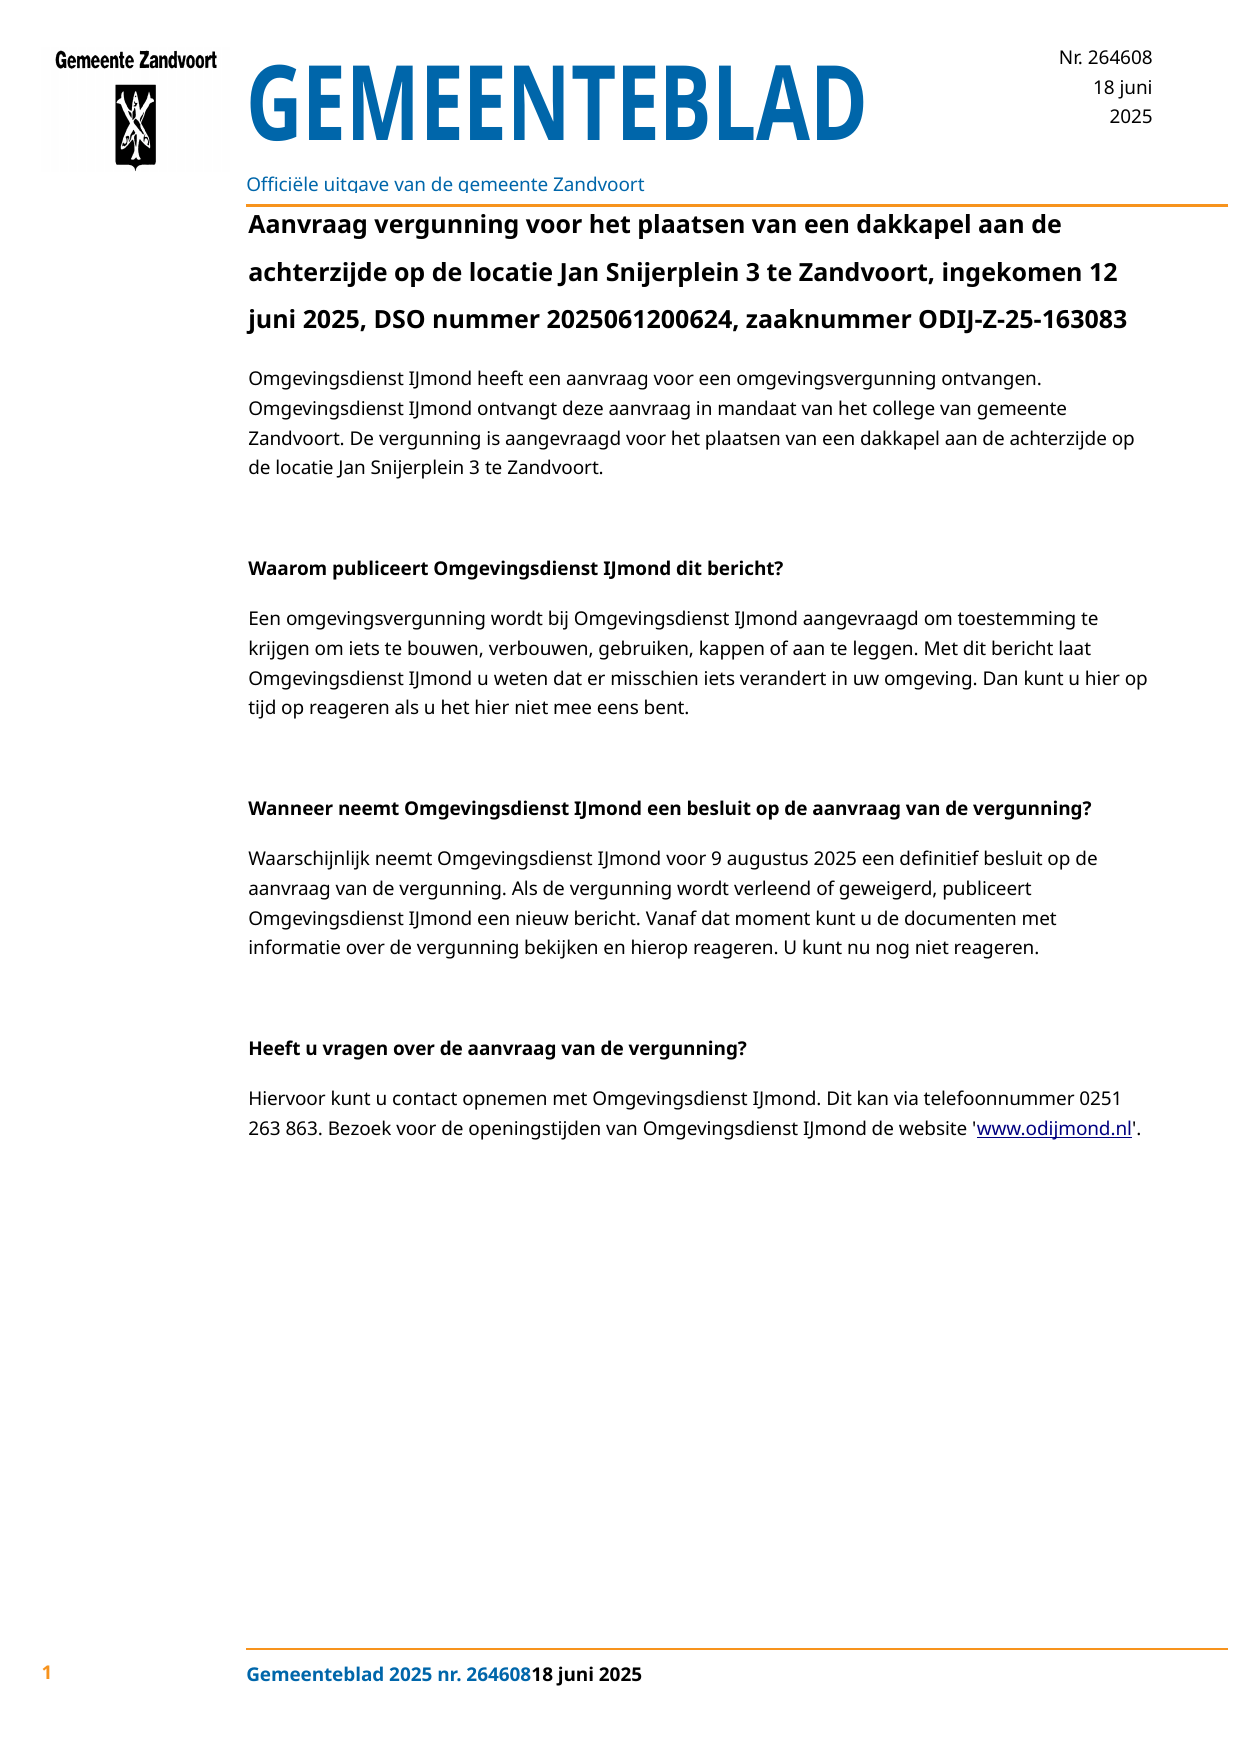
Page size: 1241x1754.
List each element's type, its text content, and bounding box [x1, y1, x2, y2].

text Een omgevingsvergunning wordt bij Omgevingsdienst IJmond aangevraagd om toestemming te krijgen om iets te bouwen, verbouwen, gebruiken, kappen of aan te leggen. Met dit bericht laat Omgevingsdienst IJmond u weten dat er misschien iets verandert in uw omgeving. Dan kunt u hier op tijd op reageren als u het hier niet mee eens bent. [248, 606, 1152, 720]
picture [41, 47, 231, 172]
text Waarschijnlijk neemt Omgevingsdienst IJmond voor 9 augustus 2025 een definitief besluit op de aanvraag van de vergunning. Als de vergunning wordt verleend of geweigerd, publiceert Omgevingsdienst IJmond een nieuw bericht. Vanaf dat moment kunt u de documenten met informatie over de vergunning bekijken en hierop reageren. U kunt nu nog niet reageren. [248, 846, 1152, 960]
text Waarom publiceert Omgevingsdienst IJmond dit bericht? [248, 555, 1152, 581]
text Heeft u vragen over de aanvraag van de vergunning? [248, 1035, 1152, 1061]
text Aanvraag vergunning voor het plaatsen van een dakkapel aan de achterzijde op de locatie Jan Snijerplein 3 te Zandvoort, ingekomen 12 juni 2025, DSO nummer 2025061200624, zaaknummer ODIJ-Z-25-163083 [248, 207, 1152, 336]
text Omgevingsdienst IJmond heeft een aanvraag voor een omgevingsvergunning ontvangen. Omgevingsdienst IJmond ontvangt deze aanvraag in mandaat van het college van gemeente Zandvoort. De vergunning is aangevraagd voor het plaatsen van een dakkapel aan de achterzijde op de locatie Jan Snijerplein 3 te Zandvoort. [248, 366, 1152, 480]
text Hiervoor kunt u contact opnemen met Omgevingsdienst IJmond. Dit kan via telefoonnummer 0251 263 863. Bezoek voor de openingstijden van Omgevingsdienst IJmond de website 'www.odijmond.nl'. [248, 1086, 1152, 1141]
text Wanneer neemt Omgevingsdienst IJmond een besluit op de aanvraag van de vergunning? [248, 795, 1152, 821]
